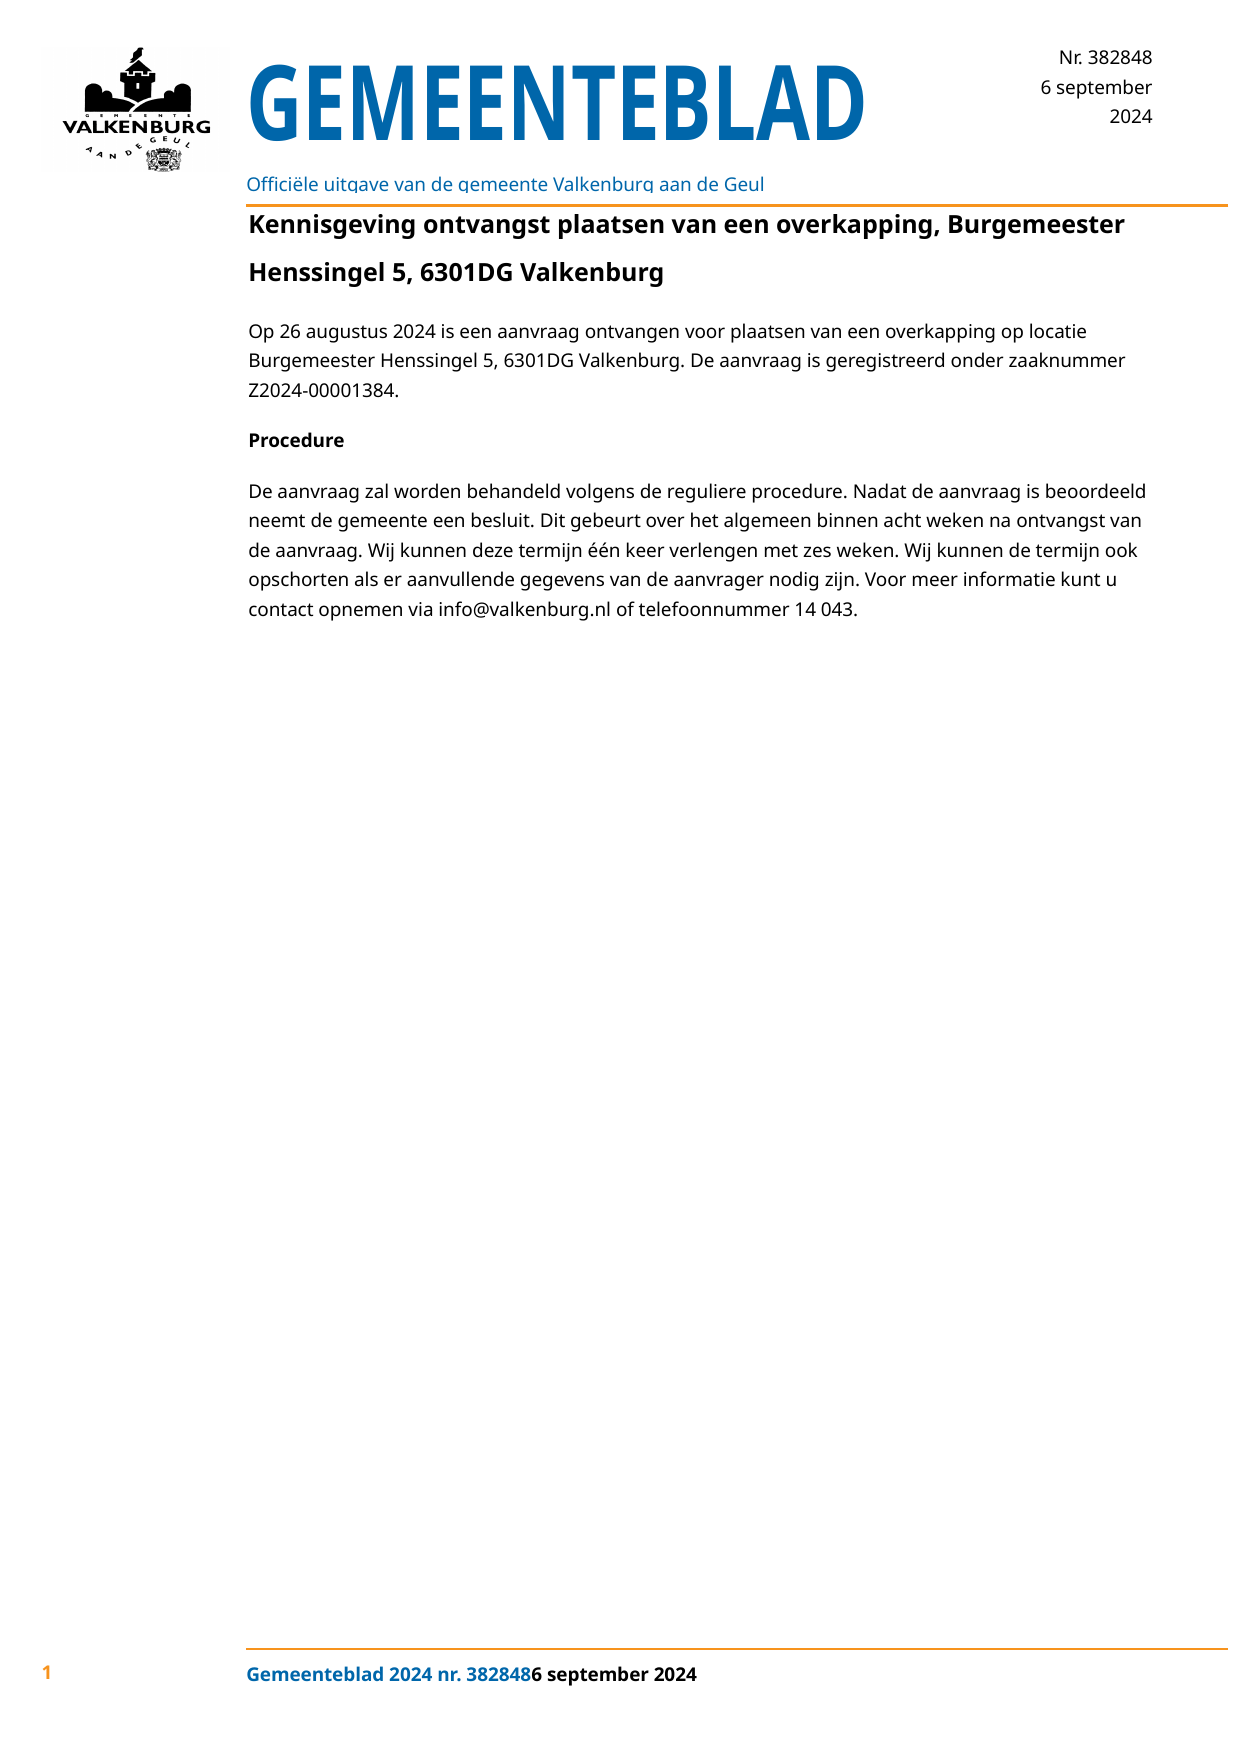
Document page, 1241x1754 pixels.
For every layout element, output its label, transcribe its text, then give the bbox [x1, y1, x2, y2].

text De aanvraag zal worden behandeld volgens de reguliere procedure. Nadat de aanvraag is beoordeeld neemt de gemeente een besluit. Dit gebeurt over het algemeen binnen acht weken na ontvangst van de aanvraag. Wij kunnen deze termijn één keer verlengen met zes weken. Wij kunnen de termijn ook opschorten als er aanvullende gegevens van de aanvrager nodig zijn. Voor meer informatie kunt u contact opnemen via info@valkenburg.nl of telefoonnummer 14 043. [248, 478, 1152, 622]
text Procedure [248, 427, 1152, 453]
picture [41, 47, 231, 172]
text Op 26 augustus 2024 is een aanvraag ontvangen voor plaatsen van een overkapping op locatie Burgemeester Henssingel 5, 6301DG Valkenburg. De aanvraag is geregistreerd onder zaaknummer Z2024-00001384. [248, 318, 1152, 403]
text Kennisgeving ontvangst plaatsen van een overkapping, Burgemeester Henssingel 5, 6301DG Valkenburg [248, 207, 1152, 288]
